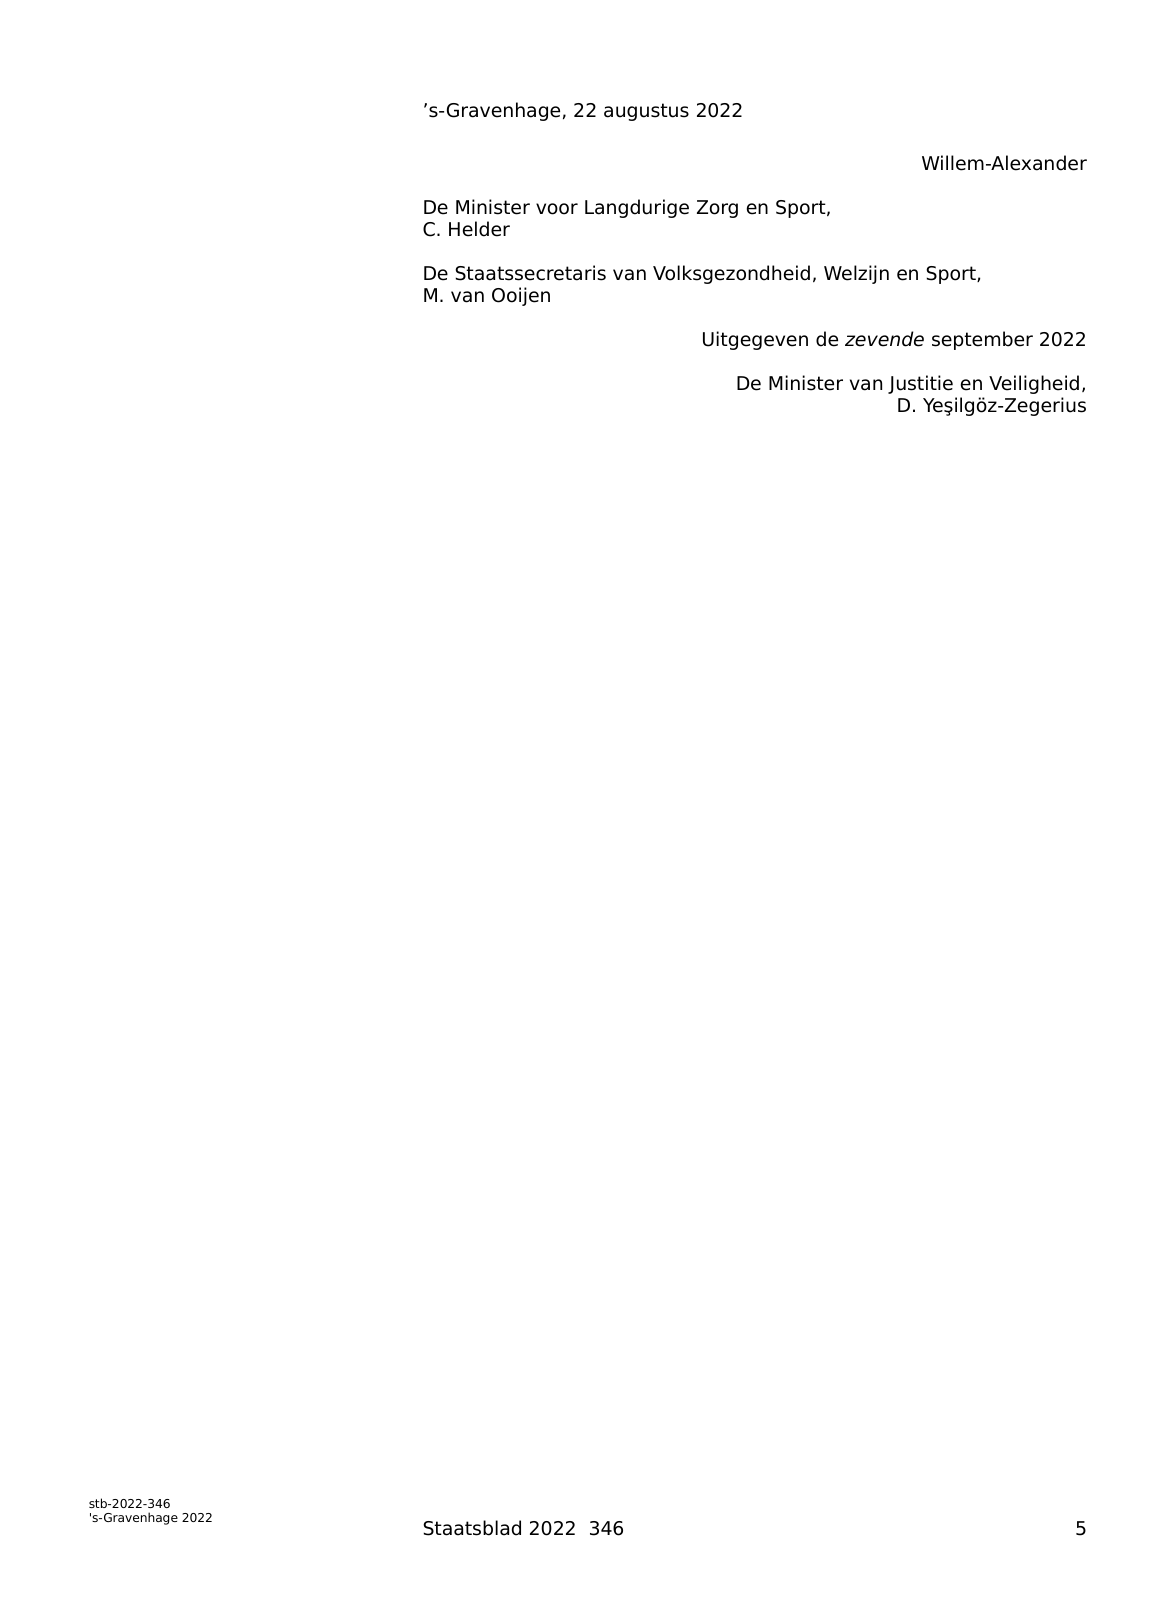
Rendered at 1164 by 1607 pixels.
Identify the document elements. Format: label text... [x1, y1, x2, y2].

text De Minister van Justitie en Veiligheid, D. Yeşilgöz-Zegerius [422, 373, 1087, 417]
text Willem-Alexander [422, 152, 1087, 174]
text stb-2022-346 [88, 1497, 323, 1511]
text Uitgegeven de zevende september 2022 [422, 329, 1087, 351]
text De Minister voor Langdurige Zorg en Sport, C. Helder [422, 197, 1087, 241]
text De Staatssecretaris van Volksgezondheid, Welzijn en Sport, M. van Ooijen [422, 263, 1087, 307]
text 's-Gravenhage 2022 [88, 1511, 323, 1525]
text ’s-Gravenhage, 22 augustus 2022 [422, 100, 1087, 122]
